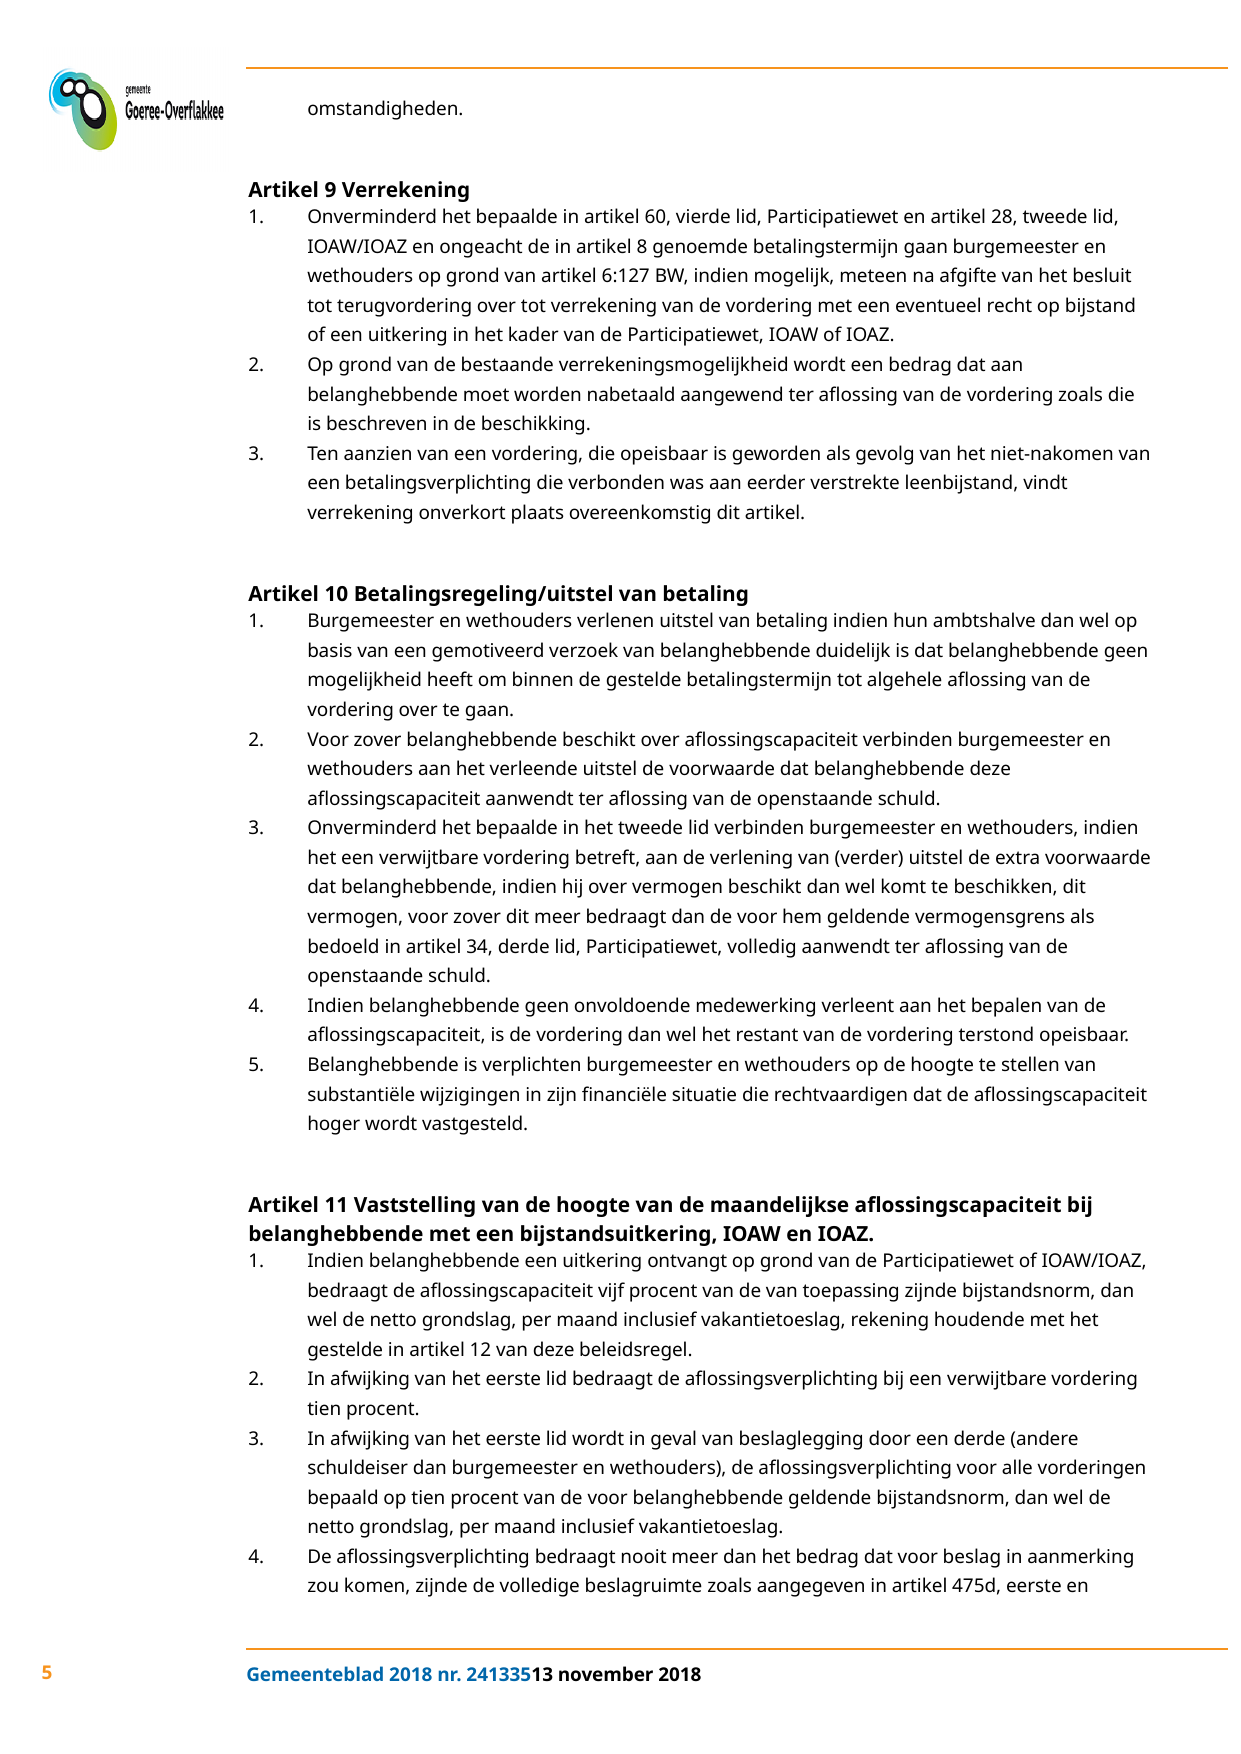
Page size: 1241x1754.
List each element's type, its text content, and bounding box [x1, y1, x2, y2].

list Belanghebbende is verplichten burgemeester en wethouders op de hoogte te stellen van substantiële wijzigingen in zijn financiële situatie die rechtvaardigen dat de aflossingscapaciteit hoger wordt vastgesteld. [248, 1051, 1152, 1136]
list omstandigheden. [248, 95, 1152, 121]
list De aflossingsverplichting bedraagt nooit meer dan het bedrag dat voor beslag in aanmerking zou komen, zijnde de volledige beslagruimte zoals aangegeven in artikel 475d, eerste en [248, 1543, 1152, 1598]
list Indien belanghebbende een uitkering ontvangt op grond van de Participatiewet of IOAW/IOAZ, bedraagt de aflossingscapaciteit vijf procent van de van toepassing zijnde bijstandsnorm, dan wel de netto grondslag, per maand inclusief vakantietoeslag, rekening houdende met het gestelde in artikel 12 van deze beleidsregel. [248, 1247, 1152, 1362]
list Onverminderd het bepaalde in artikel 60, vierde lid, Participatiewet en artikel 28, tweede lid, IOAW/IOAZ en ongeacht de in artikel 8 genoemde betalingstermijn gaan burgemeester en wethouders op grond van artikel 6:127 BW, indien mogelijk, meteen na afgifte van het besluit tot terugvordering over tot verrekening van de vordering met een eventueel recht op bijstand of een uitkering in het kader van de Participatiewet, IOAW of IOAZ. [248, 203, 1152, 347]
list Onverminderd het bepaalde in het tweede lid verbinden burgemeester en wethouders, indien het een verwijtbare vordering betreft, aan de verlening van (verder) uitstel de extra voorwaarde dat belanghebbende, indien hij over vermogen beschikt dan wel komt te beschikken, dit vermogen, voor zover dit meer bedraagt dan de voor hem geldende vermogensgrens als bedoeld in artikel 34, derde lid, Participatiewet, volledig aanwendt ter aflossing van de openstaande schuld. [248, 814, 1152, 988]
text Artikel 10 Betalingsregeling/uitstel van betaling [248, 579, 1152, 607]
list Voor zover belanghebbende beschikt over aflossingscapaciteit verbinden burgemeester en wethouders aan het verleende uitstel de voorwaarde dat belanghebbende deze aflossingscapaciteit aanwendt ter aflossing van de openstaande schuld. [248, 726, 1152, 811]
text Artikel 11 Vaststelling van de hoogte van de maandelijkse aflossingscapaciteit bij belanghebbende met een bijstandsuitkering, IOAW en IOAZ. [248, 1190, 1152, 1247]
list Indien belanghebbende geen onvoldoende medewerking verleent aan het bepalen van de aflossingscapaciteit, is de vordering dan wel het restant van de vordering terstond opeisbaar. [248, 992, 1152, 1047]
text Artikel 9 Verrekening [248, 175, 1152, 203]
picture [41, 47, 231, 172]
list In afwijking van het eerste lid wordt in geval van beslaglegging door een derde (andere schuldeiser dan burgemeester en wethouders), de aflossingsverplichting voor alle vorderingen bepaald op tien procent van de voor belanghebbende geldende bijstandsnorm, dan wel de netto grondslag, per maand inclusief vakantietoeslag. [248, 1425, 1152, 1539]
list In afwijking van het eerste lid bedraagt de aflossingsverplichting bij een verwijtbare vordering tien procent. [248, 1366, 1152, 1421]
list Ten aanzien van een vordering, die opeisbaar is geworden als gevolg van het niet-nakomen van een betalingsverplichting die verbonden was aan eerder verstrekte leenbijstand, vindt verrekening onverkort plaats overeenkomstig dit artikel. [248, 440, 1152, 525]
list Op grond van de bestaande verrekeningsmogelijkheid wordt een bedrag dat aan belanghebbende moet worden nabetaald aangewend ter aflossing van de vordering zoals die is beschreven in de beschikking. [248, 351, 1152, 436]
list Burgemeester en wethouders verlenen uitstel van betaling indien hun ambtshalve dan wel op basis van een gemotiveerd verzoek van belanghebbende duidelijk is dat belanghebbende geen mogelijkheid heeft om binnen de gestelde betalingstermijn tot algehele aflossing van de vordering over te gaan. [248, 607, 1152, 722]
